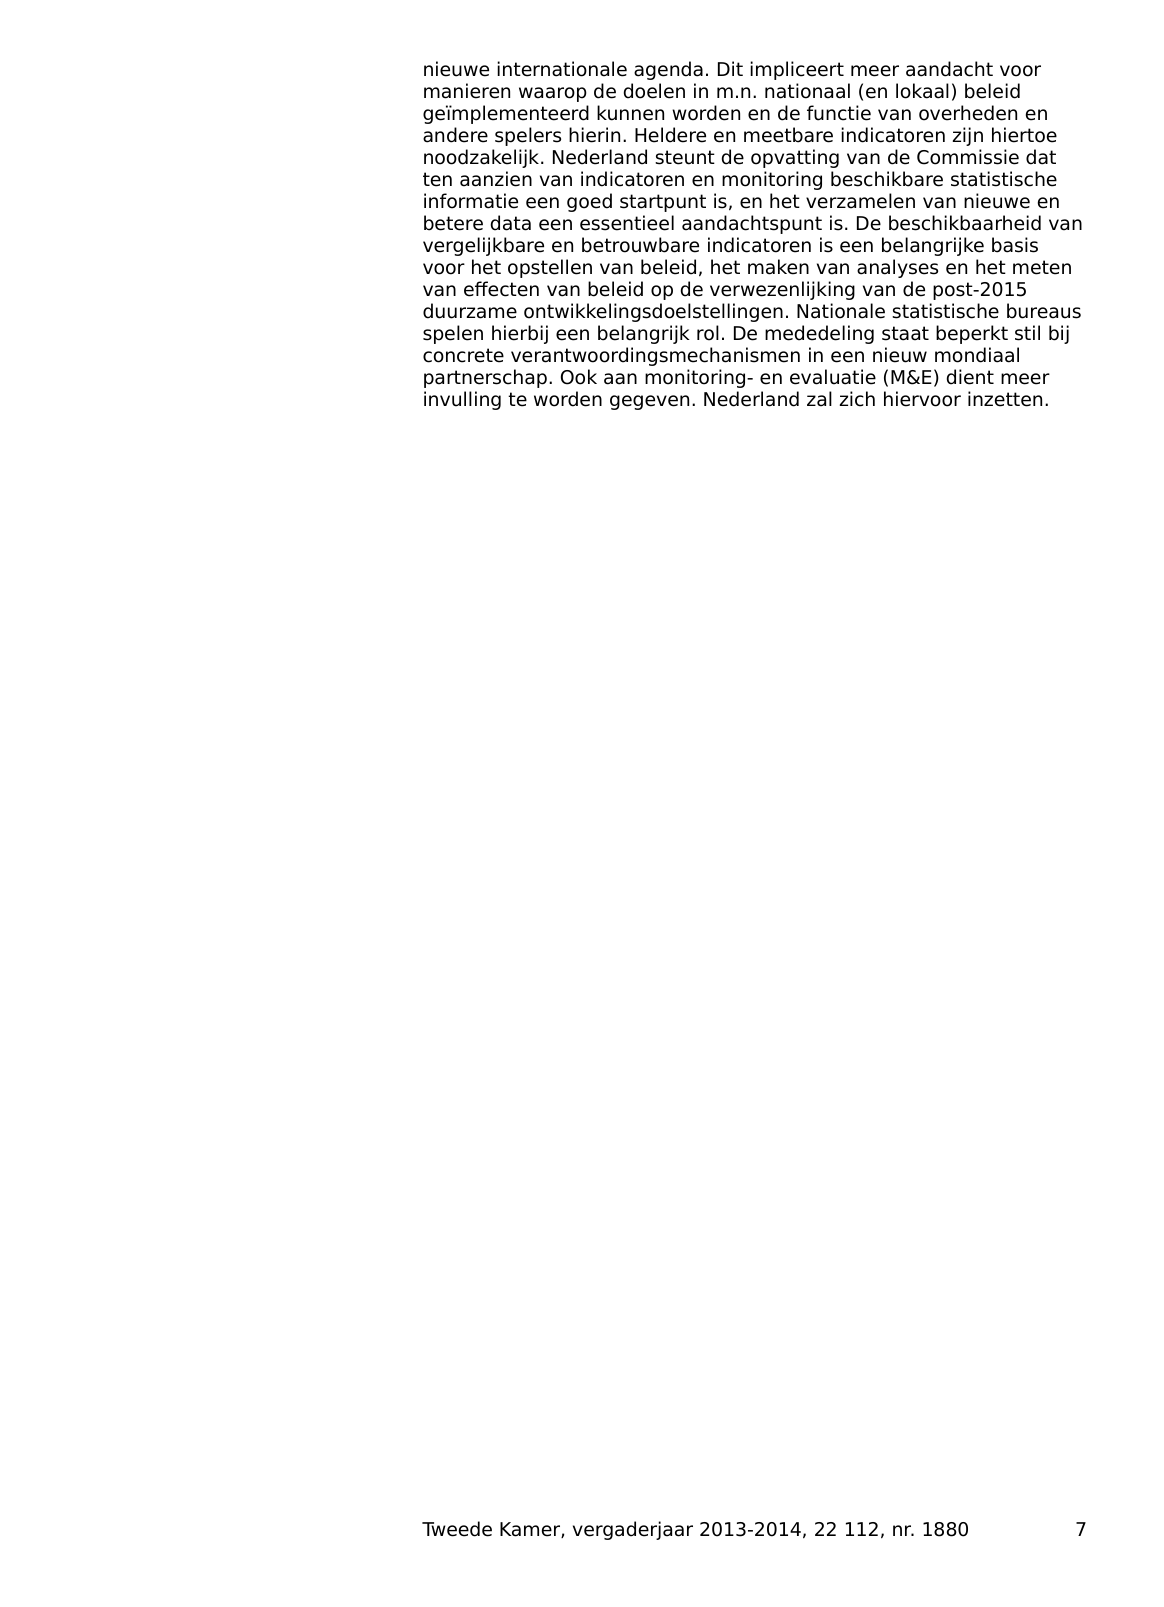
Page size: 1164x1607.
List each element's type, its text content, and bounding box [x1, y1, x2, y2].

text nieuwe internationale agenda. Dit impliceert meer aandacht voor manieren waarop de doelen in m.n. nationaal (en lokaal) beleid geïmplementeerd kunnen worden en de functie van overheden en andere spelers hierin. Heldere en meetbare indicatoren zijn hiertoe noodzakelijk. Nederland steunt de opvatting van de Commissie dat ten aanzien van indicatoren en monitoring beschikbare statistische informatie een goed startpunt is, en het verzamelen van nieuwe en betere data een essentieel aandachtspunt is. De beschikbaarheid van vergelijkbare en betrouwbare indicatoren is een belangrijke basis voor het opstellen van beleid, het maken van analyses en het meten van effecten van beleid op de verwezenlijking van de post-2015 duurzame ontwikkelingsdoelstellingen. Nationale statistische bureaus spelen hierbij een belangrijk rol. De mededeling staat beperkt stil bij concrete verantwoordingsmechanismen in een nieuw mondiaal partnerschap. Ook aan monitoring- en evaluatie (M&E) dient meer invulling te worden gegeven. Nederland zal zich hiervoor inzetten. [422, 59, 1087, 411]
